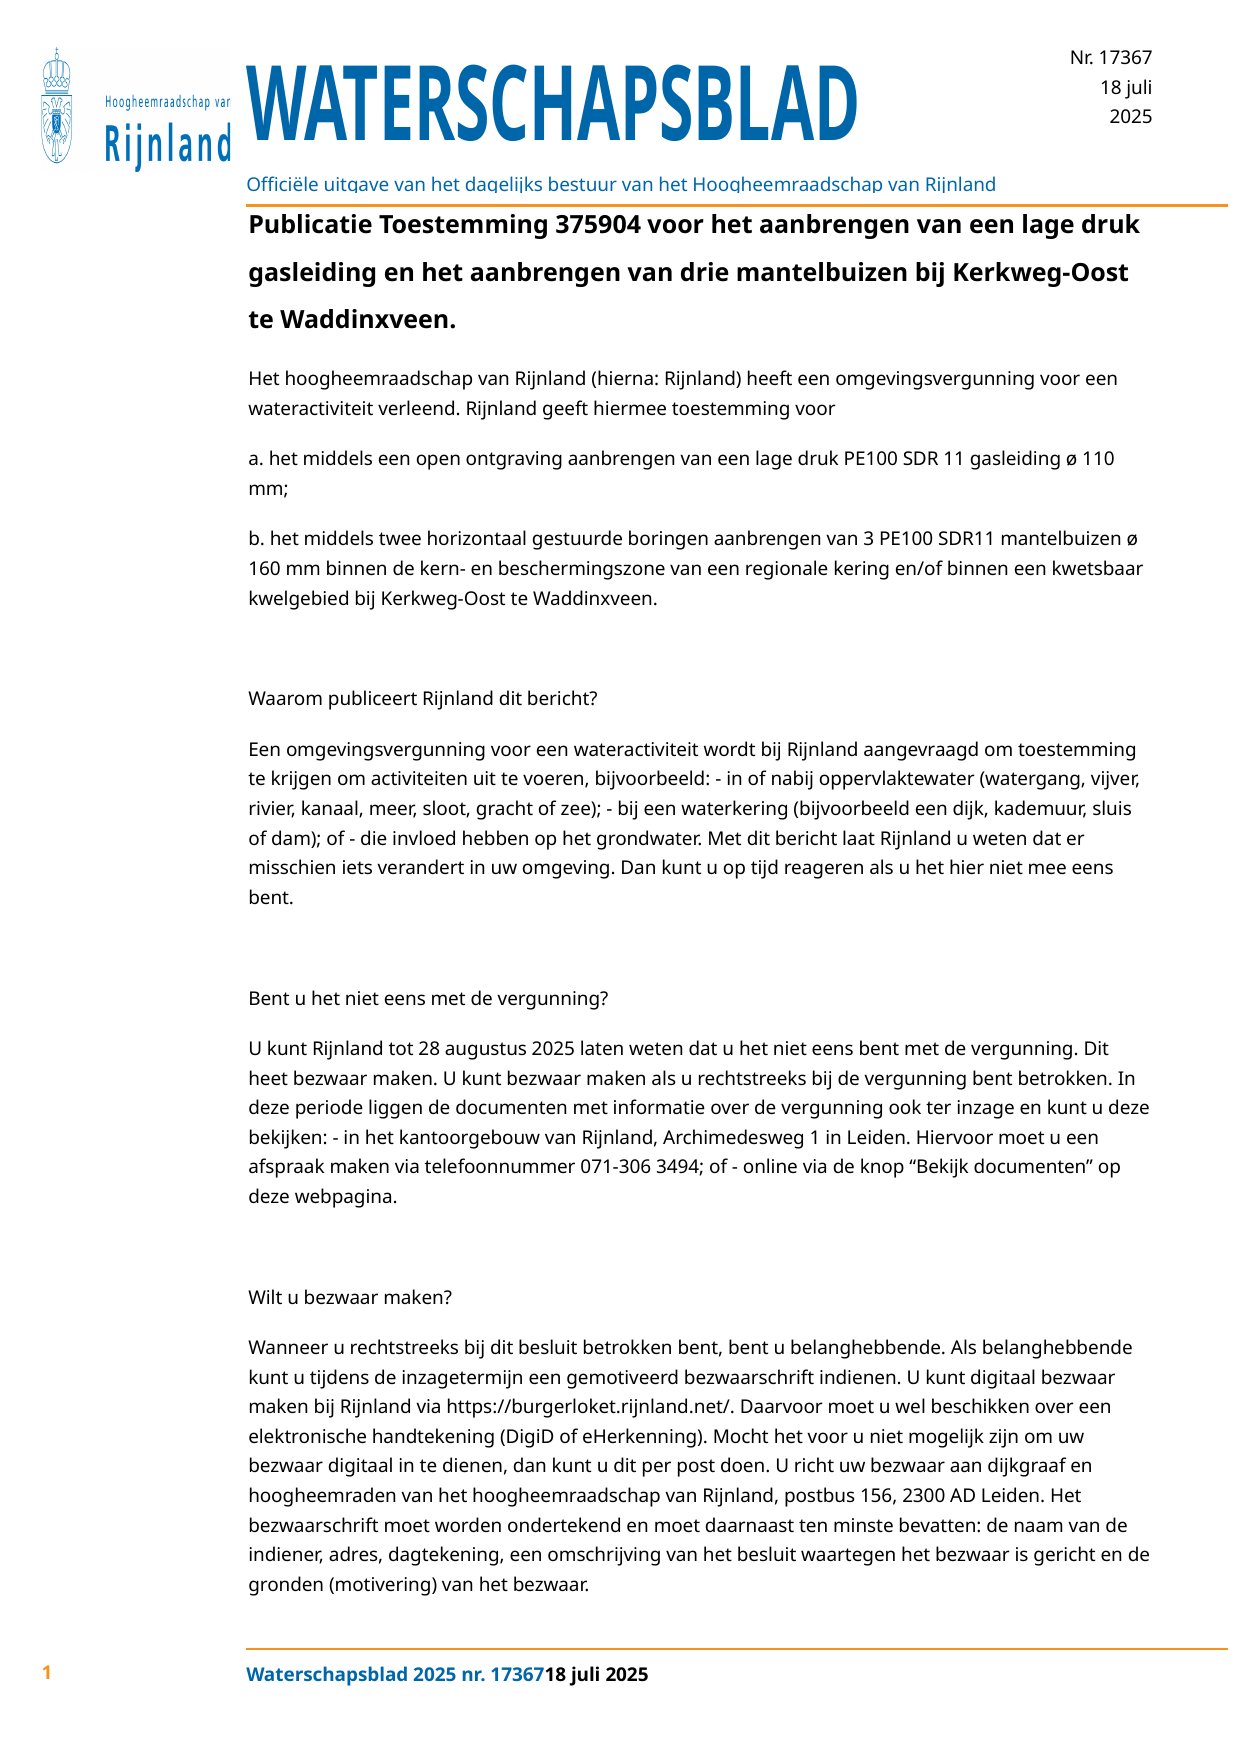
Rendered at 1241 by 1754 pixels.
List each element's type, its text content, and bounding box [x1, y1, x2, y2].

text Bent u het niet eens met de vergunning? [248, 985, 1152, 1010]
text b. het middels twee horizontaal gestuurde boringen aanbrengen van 3 PE100 SDR11 mantelbuizen ø 160 mm binnen de kern- en beschermingszone van een regionale kering en/of binnen een kwetsbaar kwelgebied bij Kerkweg-Oost te Waddinxveen. [248, 526, 1152, 610]
text Het hoogheemraadschap van Rijnland (hierna: Rijnland) heeft een omgevingsvergunning voor een wateractiviteit verleend. Rijnland geeft hiermee toestemming voor [248, 366, 1152, 421]
text Wanneer u rechtstreeks bij dit besluit betrokken bent, bent u belanghebbende. Als belanghebbende kunt u tijdens de inzagetermijn een gemotiveerd bezwaarschrift indienen. U kunt digitaal bezwaar maken bij Rijnland via https://burgerloket.rijnland.net/. Daarvoor moet u wel beschikken over een elektronische handtekening (DigiD of eHerkenning). Mocht het voor u niet mogelijk zijn om uw bezwaar digitaal in te dienen, dan kunt u dit per post doen. U richt uw bezwaar aan dijkgraaf en hoogheemraden van het hoogheemraadschap van Rijnland, postbus 156, 2300 AD Leiden. Het bezwaarschrift moet worden ondertekend en moet daarnaast ten minste bevatten: de naam van de indiener, adres, dagtekening, een omschrijving van het besluit waartegen het bezwaar is gericht en de gronden (motivering) van het bezwaar. [248, 1334, 1152, 1597]
text Publicatie Toestemming 375904 voor het aanbrengen van een lage druk gasleiding en het aanbrengen van drie mantelbuizen bij Kerkweg-Oost te Waddinxveen. [248, 207, 1152, 336]
text a. het middels een open ontgraving aanbrengen van een lage druk PE100 SDR 11 gasleiding ø 110 mm; [248, 446, 1152, 501]
text Wilt u bezwaar maken? [248, 1284, 1152, 1309]
text Een omgevingsvergunning voor een wateractiviteit wordt bij Rijnland aangevraagd om toestemming te krijgen om activiteiten uit te voeren, bijvoorbeeld: - in of nabij oppervlaktewater (watergang, vijver, rivier, kanaal, meer, sloot, gracht of zee); - bij een waterkering (bijvoorbeeld een dijk, kademuur, sluis of dam); of - die invloed hebben op het grondwater. Met dit bericht laat Rijnland u weten dat er misschien iets verandert in uw omgeving. Dan kunt u op tijd reageren als u het hier niet mee eens bent. [248, 736, 1152, 909]
picture [41, 47, 231, 172]
text Waarom publiceert Rijnland dit bericht? [248, 686, 1152, 711]
text U kunt Rijnland tot 28 augustus 2025 laten weten dat u het niet eens bent met de vergunning. Dit heet bezwaar maken. U kunt bezwaar maken als u rechtstreeks bij de vergunning bent betrokken. In deze periode liggen de documenten met informatie over de vergunning ook ter inzage en kunt u deze bekijken: - in het kantoorgebouw van Rijnland, Archimedesweg 1 in Leiden. Hiervoor moet u een afspraak maken via telefoonnummer 071-306 3494; of - online via de knop “Bekijk documenten” op deze webpagina. [248, 1035, 1152, 1209]
